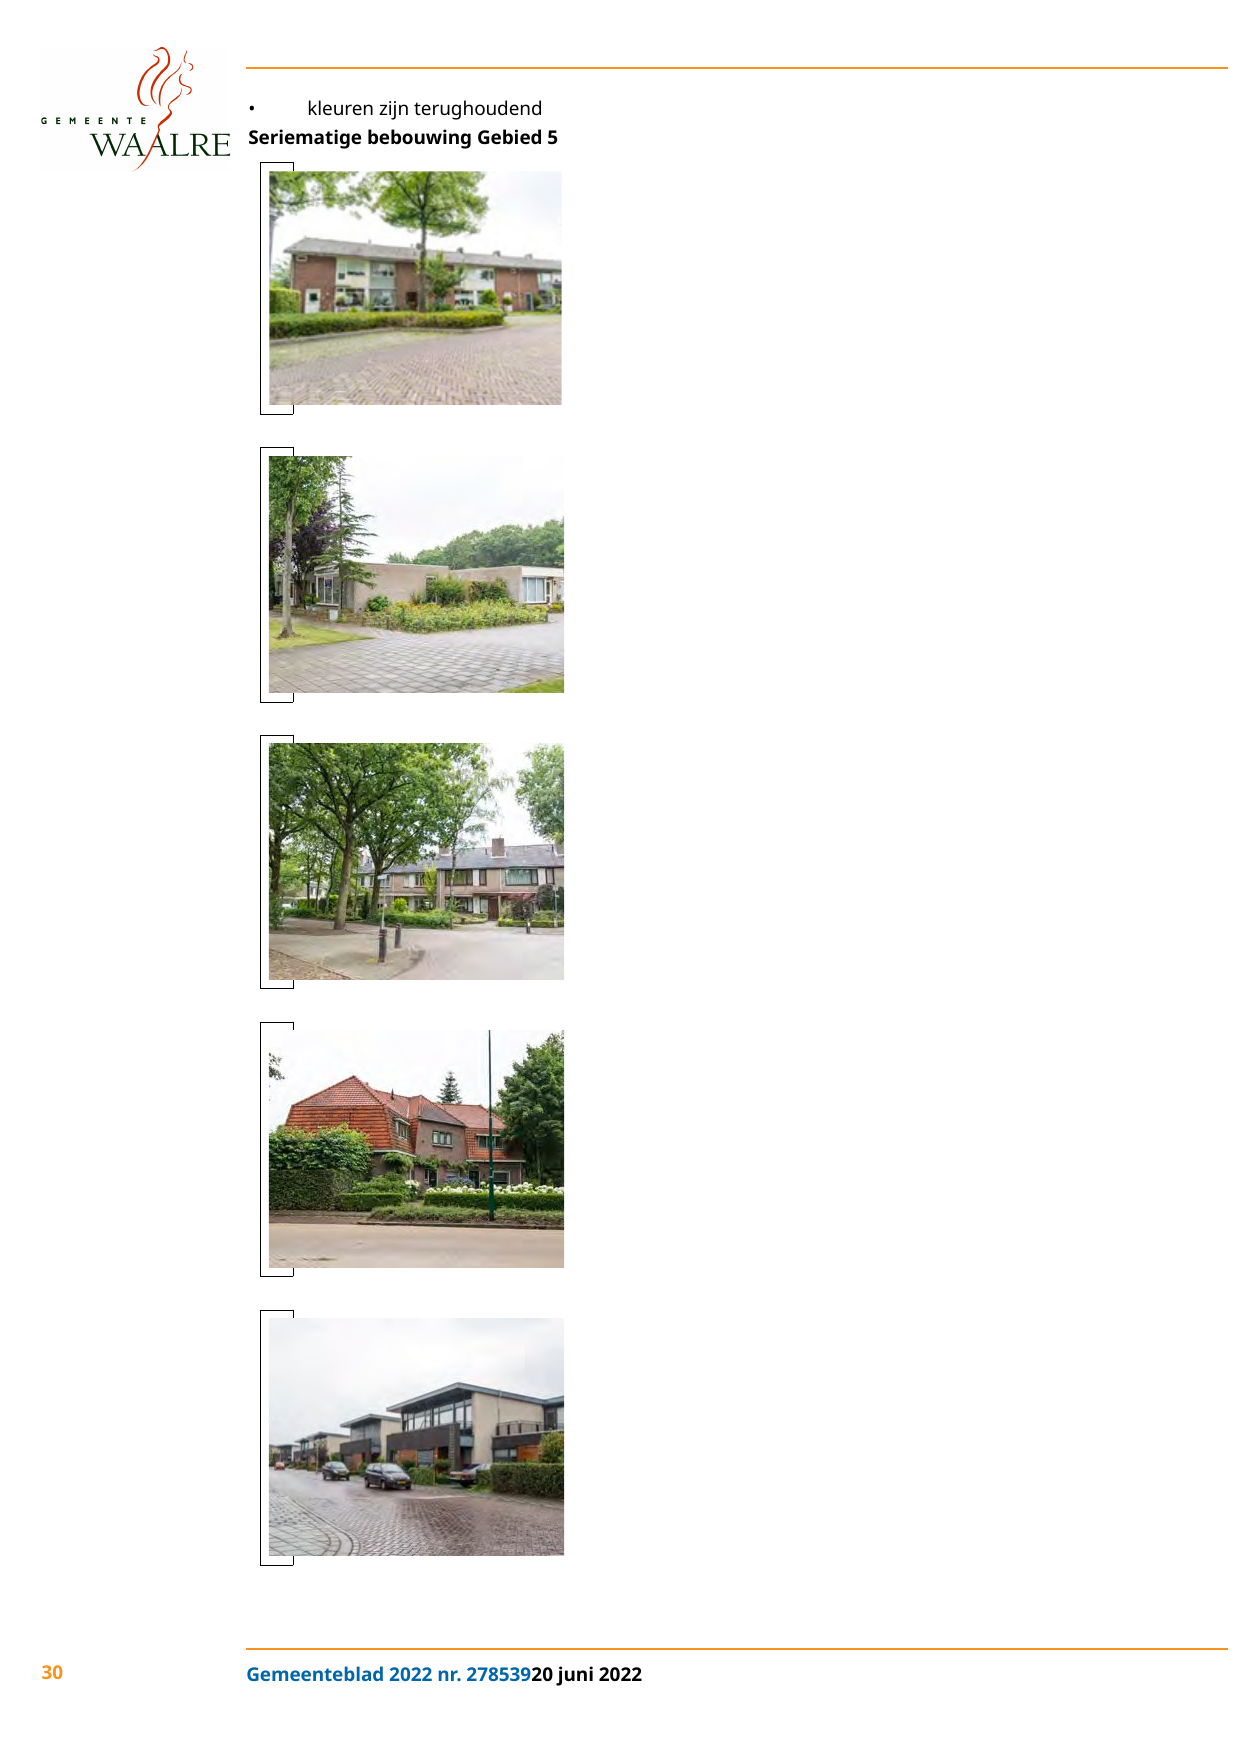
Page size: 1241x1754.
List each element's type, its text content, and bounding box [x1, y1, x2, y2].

picture [268, 456, 565, 693]
list kleuren zijn terughoudend [248, 95, 1152, 121]
picture [41, 47, 231, 172]
picture [268, 1030, 565, 1268]
text Seriematige bebouwing Gebied 5 [248, 124, 1152, 150]
picture [268, 1318, 565, 1556]
picture [268, 171, 565, 405]
picture [268, 743, 565, 980]
